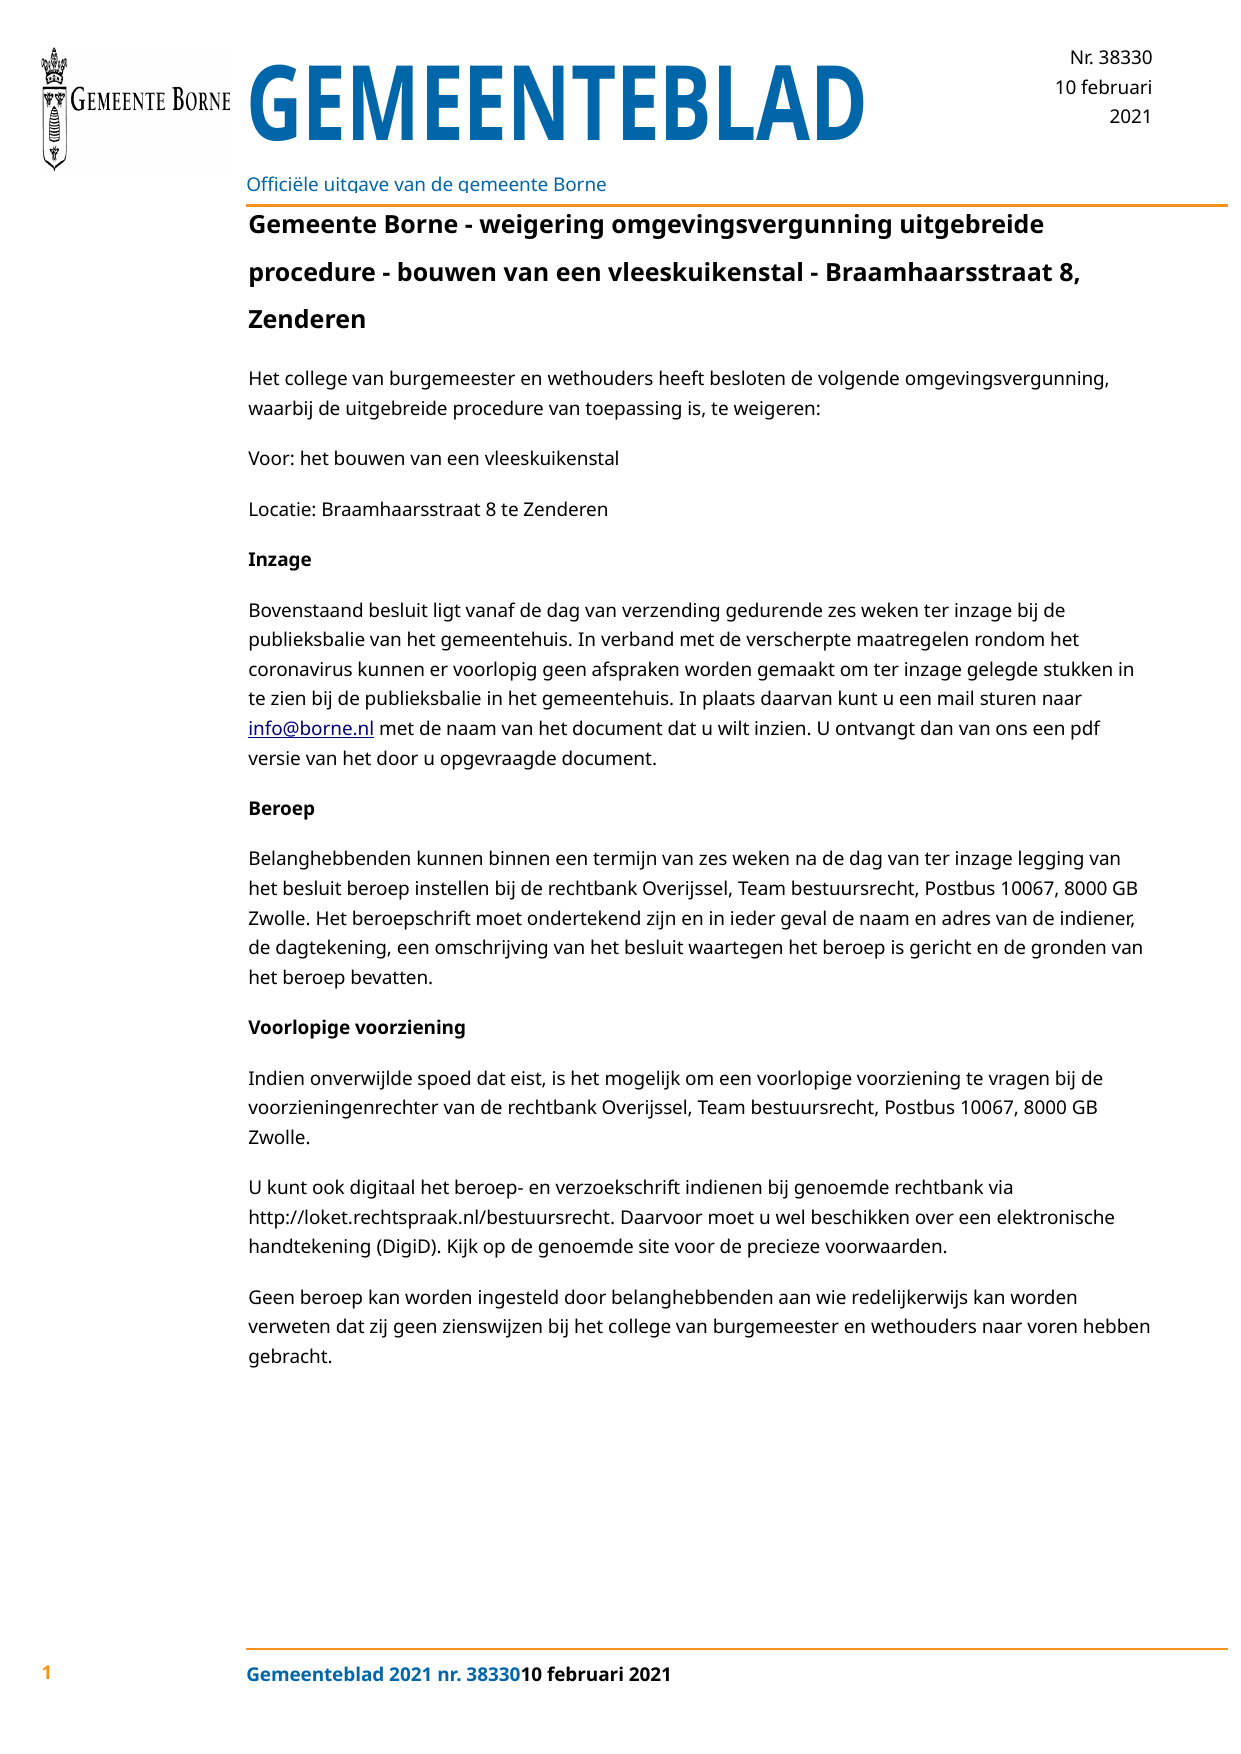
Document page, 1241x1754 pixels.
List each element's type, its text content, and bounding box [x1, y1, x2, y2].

text Beroep [248, 795, 1152, 821]
text Bovenstaand besluit ligt vanaf de dag van verzending gedurende zes weken ter inzage bij de publieksbalie van het gemeentehuis. In verband met de verscherpte maatregelen rondom het coronavirus kunnen er voorlopig geen afspraken worden gemaakt om ter inzage gelegde stukken in te zien bij de publieksbalie in het gemeentehuis. In plaats daarvan kunt u een mail sturen naar info@borne.nl met de naam van het document dat u wilt inzien. U ontvangt dan van ons een pdf versie van het door u opgevraagde document. [248, 597, 1152, 770]
text Voor: het bouwen van een vleeskuikenstal [248, 446, 1152, 471]
text Indien onverwijlde spoed dat eist, is het mogelijk om een voorlopige voorziening te vragen bij de voorzieningenrechter van de rechtbank Overijssel, Team bestuursrecht, Postbus 10067, 8000 GB Zwolle. [248, 1065, 1152, 1149]
text Locatie: Braamhaarsstraat 8 te Zenderen [248, 496, 1152, 522]
text Belanghebbenden kunnen binnen een termijn van zes weken na de dag van ter inzage legging van het besluit beroep instellen bij de rechtbank Overijssel, Team bestuursrecht, Postbus 10067, 8000 GB Zwolle. Het beroepschrift moet ondertekend zijn en in ieder geval de naam en adres van de indiener, de dagtekening, een omschrijving van het besluit waartegen het beroep is gericht en de gronden van het beroep bevatten. [248, 846, 1152, 989]
text U kunt ook digitaal het beroep- en verzoekschrift indienen bij genoemde rechtbank via http://loket.rechtspraak.nl/bestuursrecht. Daarvoor moet u wel beschikken over een elektronische handtekening (DigiD). Kijk op de genoemde site voor de precieze voorwaarden. [248, 1174, 1152, 1259]
text Voorlopige voorziening [248, 1014, 1152, 1040]
text Inzage [248, 546, 1152, 572]
picture [41, 47, 231, 172]
text Het college van burgemeester en wethouders heeft besloten de volgende omgevingsvergunning, waarbij de uitgebreide procedure van toepassing is, te weigeren: [248, 366, 1152, 421]
text Gemeente Borne - weigering omgevingsvergunning uitgebreide procedure - bouwen van een vleeskuikenstal - Braamhaarsstraat 8, Zenderen [248, 207, 1152, 336]
text Geen beroep kan worden ingesteld door belanghebbenden aan wie redelijkerwijs kan worden verweten dat zij geen zienswijzen bij het college van burgemeester en wethouders naar voren hebben gebracht. [248, 1284, 1152, 1369]
